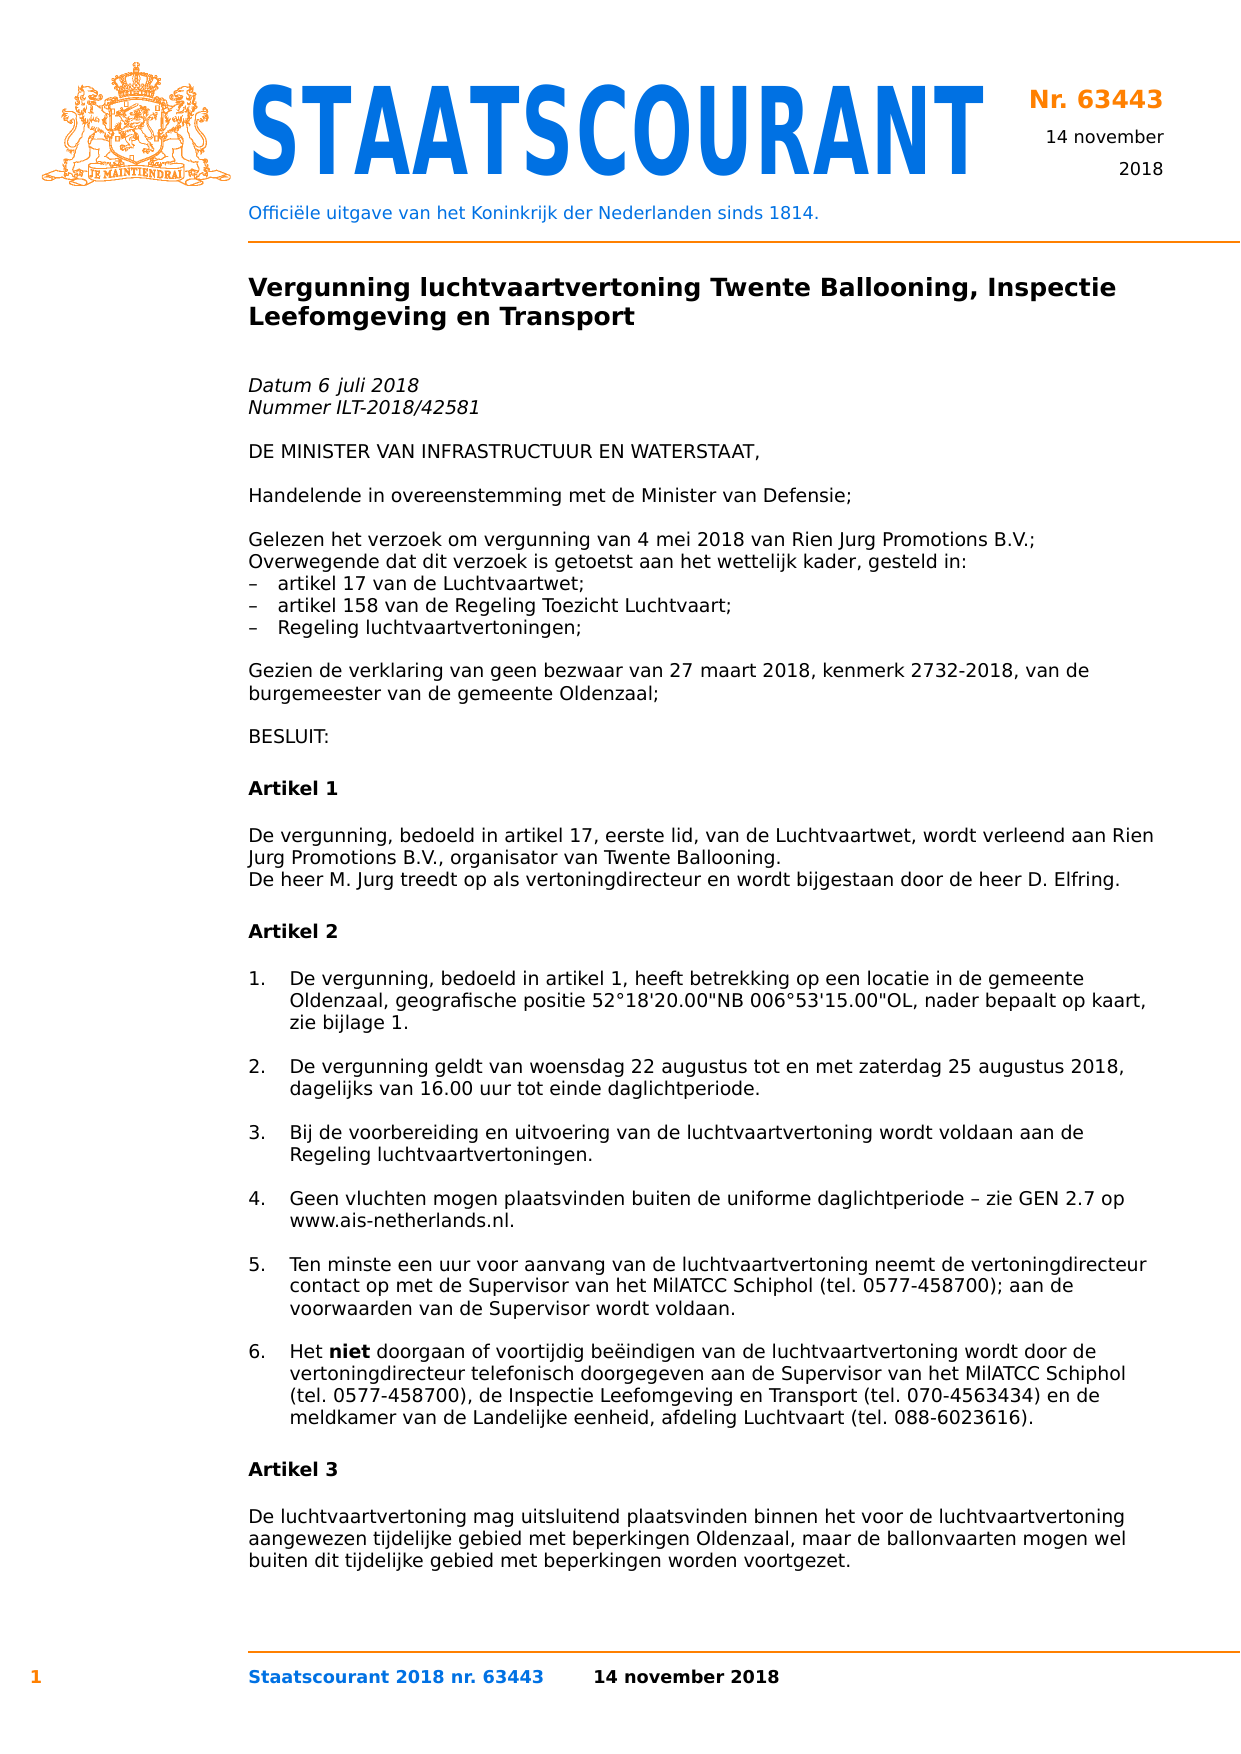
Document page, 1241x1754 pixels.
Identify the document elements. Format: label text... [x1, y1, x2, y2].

table_cell Officiële uitgave van het Koninkrijk der Nederlanden sinds 1814. [248, 203, 1240, 241]
table_header [25, 62, 248, 241]
text De heer M. Jurg treedt op als vertoningdirecteur en wordt bijgestaan door de heer D. Elfring. [248, 869, 1163, 891]
table_cell 14 november [998, 121, 1240, 153]
text De vergunning, bedoeld in artikel 17, eerste lid, van de Luchtvaartwet, wordt verleend aan Rien Jurg Promotions B.V., organisator van Twente Ballooning. [248, 825, 1163, 869]
text Nummer ILT-2018/42581 [248, 397, 1163, 419]
table_header Nr. 63443 [998, 62, 1240, 121]
text DE MINISTER VAN INFRASTRUCTUUR EN WATERSTAAT, [248, 441, 1163, 463]
subtitle Artikel 2 [248, 921, 1163, 943]
picture [41, 62, 231, 186]
text 3. Bij de voorbereiding en uitvoering van de luchtvaartvertoning wordt voldaan aan de Regeling luchtvaartvertoningen. [248, 1122, 1163, 1166]
text 5. Ten minste een uur voor aanvang van de luchtvaartvertoning neemt de vertoningdirecteur contact op met de Supervisor van het MilATCC Schiphol (tel. 0577-458700); aan de voorwaarden van de Supervisor wordt voldaan. [248, 1253, 1163, 1319]
subtitle Artikel 1 [248, 778, 1163, 800]
text – artikel 158 van de Regeling Toezicht Luchtvaart; [248, 594, 1163, 617]
subtitle Vergunning luchtvaartvertoning Twente Ballooning, Inspectie Leefomgeving en Transport [248, 273, 1163, 331]
text – Regeling luchtvaartvertoningen; [248, 617, 1163, 638]
text 2. De vergunning geldt van woensdag 22 augustus tot en met zaterdag 25 augustus 2018, dagelijks van 16.00 uur tot einde daglichtperiode. [248, 1056, 1163, 1100]
text Datum 6 juli 2018 [248, 375, 1163, 397]
text Gelezen het verzoek om vergunning van 4 mei 2018 van Rien Jurg Promotions B.V.; Overwegende dat dit verzoek is getoetst aan het wettelijk kader, gesteld in: [248, 529, 1163, 573]
text Gezien de verklaring van geen bezwaar van 27 maart 2018, kenmerk 2732-2018, van de burgemeester van de gemeente Oldenzaal; [248, 660, 1163, 704]
text De luchtvaartvertoning mag uitsluitend plaatsvinden binnen het voor de luchtvaartvertoning aangewezen tijdelijke gebied met beperkingen Oldenzaal, maar de ballonvaarten mogen wel buiten dit tijdelijke gebied met beperkingen worden voortgezet. [248, 1506, 1163, 1572]
text 4. Geen vluchten mogen plaatsvinden buiten de uniforme daglichtperiode – zie GEN 2.7 op www.ais-netherlands.nl. [248, 1188, 1163, 1232]
text – artikel 17 van de Luchtvaartwet; [248, 573, 1163, 594]
text BESLUIT: [248, 726, 1163, 748]
text 6. Het niet doorgaan of voortijdig beëindigen van de luchtvaartvertoning wordt door de vertoningdirecteur telefonisch doorgegeven aan de Supervisor van het MilATCC Schiphol (tel. 0577-458700), de Inspectie Leefomgeving en Transport (tel. 070-4563434) en de meldkamer van de Landelijke eenheid, afdeling Luchtvaart (tel. 088-6023616). [248, 1341, 1163, 1429]
text Handelende in overeenstemming met de Minister van Defensie; [248, 485, 1163, 507]
text 1. De vergunning, bedoeld in artikel 1, heeft betrekking op een locatie in de gemeente Oldenzaal, geografische positie 52°18'20.00"NB 006°53'15.00"OL, nader bepaalt op kaart, zie bijlage 1. [248, 968, 1163, 1034]
subtitle Artikel 3 [248, 1459, 1163, 1481]
table_header STAATSCOURANT [248, 62, 998, 203]
table_cell 2018 [998, 153, 1240, 203]
